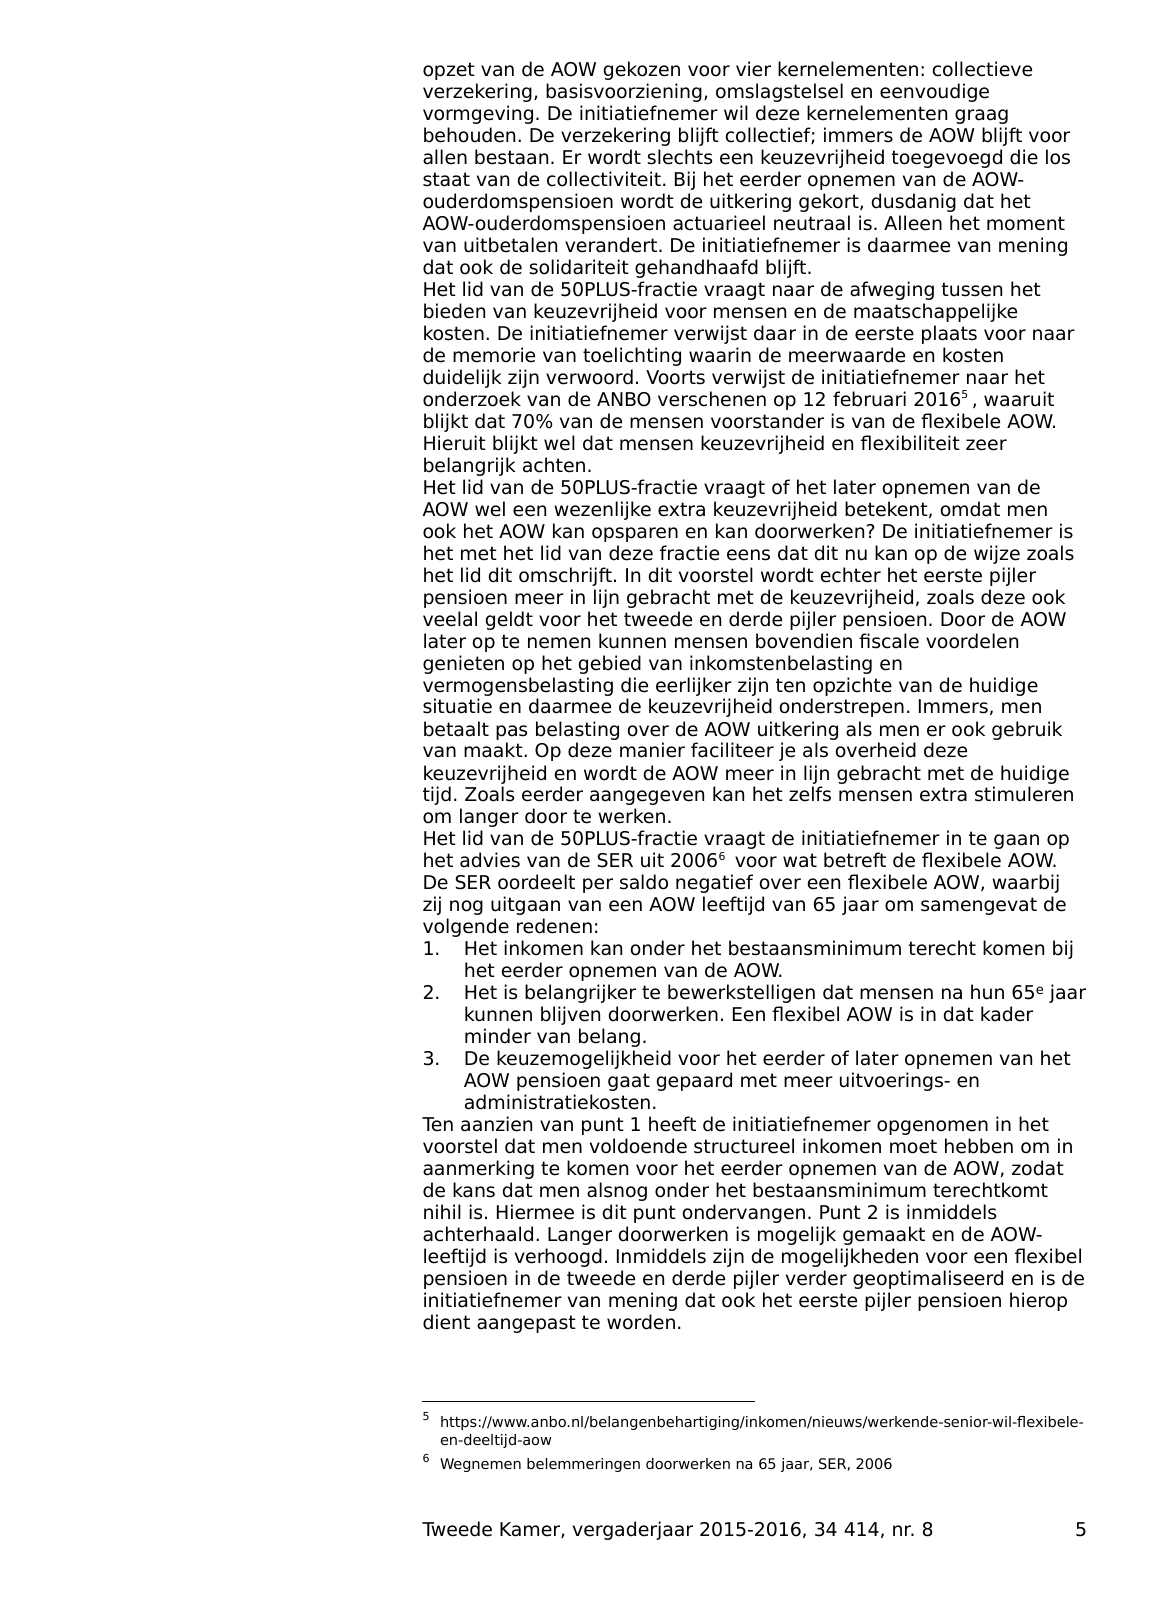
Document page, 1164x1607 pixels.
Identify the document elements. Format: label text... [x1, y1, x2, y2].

text Het lid van de 50PLUS-fractie vraagt de initiatiefnemer in te gaan op het advies van de SER uit 2006 voor wat betreft de flexibele AOW. De SER oordeelt per saldo negatief over een flexibele AOW, waarbij zij nog uitgaan van een AOW leeftijd van 65 jaar om samengevat de volgende redenen: [422, 828, 1087, 938]
text Ten aanzien van punt 1 heeft de initiatiefnemer opgenomen in het voorstel dat men voldoende structureel inkomen moet hebben om in aanmerking te komen voor het eerder opnemen van de AOW, zodat de kans dat men alsnog onder het bestaansminimum terechtkomt nihil is. Hiermee is dit punt ondervangen. Punt 2 is inmiddels achterhaald. Langer doorwerken is mogelijk gemaakt en de AOW-leeftijd is verhoogd. Inmiddels zijn de mogelijkheden voor een flexibel pensioen in de tweede en derde pijler verder geoptimaliseerd en is de initiatiefnemer van mening dat ook het eerste pijler pensioen hierop dient aangepast te worden. [422, 1114, 1087, 1334]
text https://www.anbo.nl/belangenbehartiging/inkomen/nieuws/werkende-senior-wil-flexibele-en-deeltijd-aow [422, 1410, 1087, 1449]
text Het lid van de 50PLUS-fractie vraagt naar de afweging tussen het bieden van keuzevrijheid voor mensen en de maatschappelijke kosten. De initiatiefnemer verwijst daar in de eerste plaats voor naar de memorie van toelichting waarin de meerwaarde en kosten duidelijk zijn verwoord. Voorts verwijst de initiatiefnemer naar het onderzoek van de ANBO verschenen op 12 februari 2016, waaruit blijkt dat 70% van de mensen voorstander is van de flexibele AOW. Hieruit blijkt wel dat mensen keuzevrijheid en flexibiliteit zeer belangrijk achten. [422, 279, 1087, 477]
text Het lid van de 50PLUS-fractie vraagt of het later opnemen van de AOW wel een wezenlijke extra keuzevrijheid betekent, omdat men ook het AOW kan opsparen en kan doorwerken? De initiatiefnemer is het met het lid van deze fractie eens dat dit nu kan op de wijze zoals het lid dit omschrijft. In dit voorstel wordt echter het eerste pijler pensioen meer in lijn gebracht met de keuzevrijheid, zoals deze ook veelal geldt voor het tweede en derde pijler pensioen. Door de AOW later op te nemen kunnen mensen bovendien fiscale voordelen genieten op het gebied van inkomstenbelasting en vermogensbelasting die eerlijker zijn ten opzichte van de huidige situatie en daarmee de keuzevrijheid onderstrepen. Immers, men betaalt pas belasting over de AOW uitkering als men er ook gebruik van maakt. Op deze manier faciliteer je als overheid deze keuzevrijheid en wordt de AOW meer in lijn gebracht met de huidige tijd. Zoals eerder aangegeven kan het zelfs mensen extra stimuleren om langer door te werken. [422, 477, 1087, 828]
text 3. De keuzemogelijkheid voor het eerder of later opnemen van het AOW pensioen gaat gepaard met meer uitvoerings- en administratiekosten. [422, 1048, 1087, 1114]
text opzet van de AOW gekozen voor vier kernelementen: collectieve verzekering, basisvoorziening, omslagstelsel en eenvoudige vormgeving. De initiatiefnemer wil deze kernelementen graag behouden. De verzekering blijft collectief; immers de AOW blijft voor allen bestaan. Er wordt slechts een keuzevrijheid toegevoegd die los staat van de collectiviteit. Bij het eerder opnemen van de AOW-ouderdomspensioen wordt de uitkering gekort, dusdanig dat het AOW-ouderdomspensioen actuarieel neutraal is. Alleen het moment van uitbetalen verandert. De initiatiefnemer is daarmee van mening dat ook de solidariteit gehandhaafd blijft. [422, 59, 1087, 279]
text 2. Het is belangrijker te bewerkstelligen dat mensen na hun 65e jaar kunnen blijven doorwerken. Een flexibel AOW is in dat kader minder van belang. [422, 982, 1087, 1048]
text 1. Het inkomen kan onder het bestaansminimum terecht komen bij het eerder opnemen van de AOW. [422, 938, 1087, 982]
text Wegnemen belemmeringen doorwerken na 65 jaar, SER, 2006 [422, 1452, 1087, 1474]
